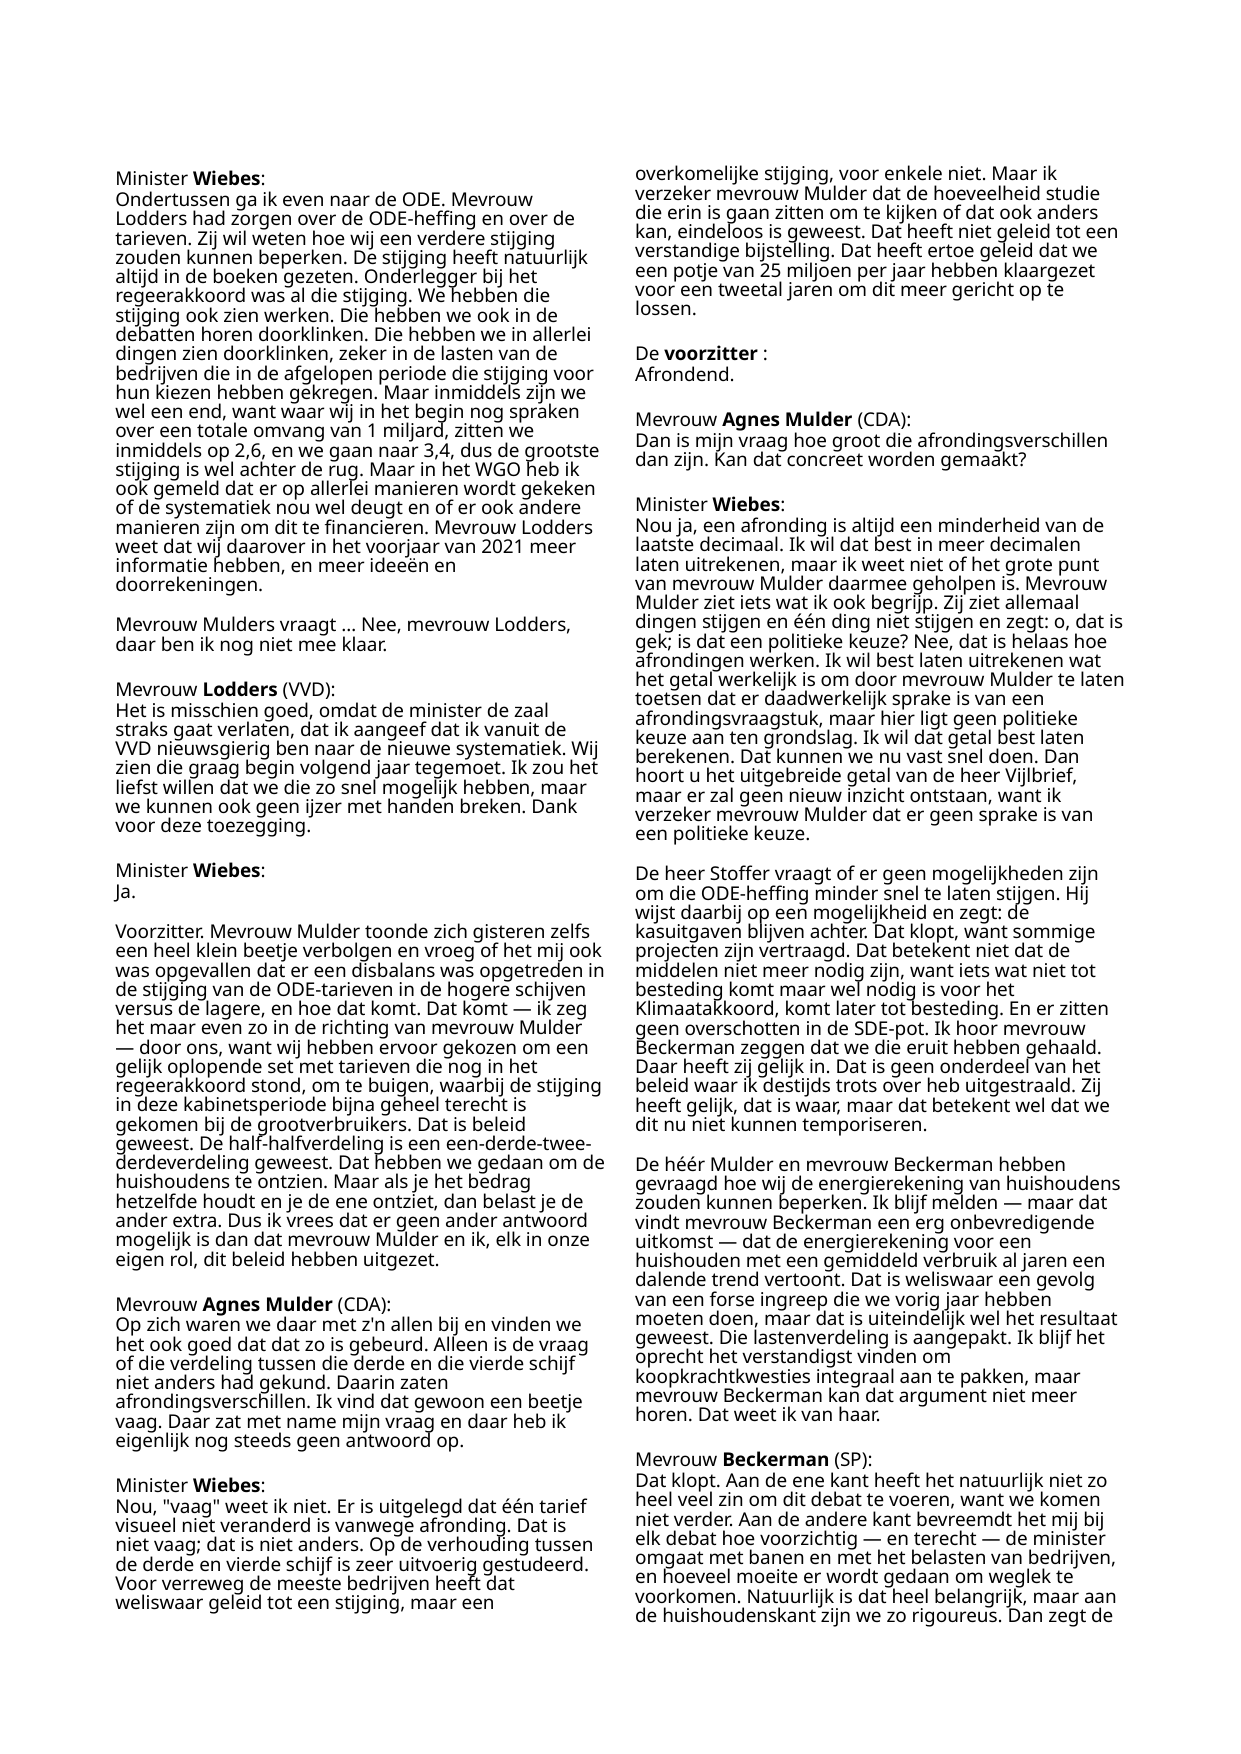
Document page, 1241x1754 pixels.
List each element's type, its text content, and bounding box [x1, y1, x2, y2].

text Mevrouw Mulders vraagt … Nee, mevrouw Lodders, daar ben ik nog niet mee klaar. [115, 616, 605, 655]
text Voorzitter. Mevrouw Mulder toonde zich gisteren zelfs een heel klein beetje verbolgen en vroeg of het mij ook was opgevallen dat er een disbalans was opgetreden in de stijging van de ODE-tarieven in de hogere schijven versus de lagere, en hoe dat komt. Dat komt — ik zeg het maar even zo in de richting van mevrouw Mulder — door ons, want wij hebben ervoor gekozen om een gelijk oplopende set met tarieven die nog in het regeerakkoord stond, om te buigen, waarbij de stijging in deze kabinetsperiode bijna geheel terecht is gekomen bij de grootverbruikers. Dat is beleid geweest. De half-halfverdeling is een een-derde-twee-derdeverdeling geweest. Dat hebben we gedaan om de huishoudens te ontzien. Maar als je het bedrag hetzelfde houdt en je de ene ontziet, dan belast je de ander extra. Dus ik vrees dat er geen ander antwoord mogelijk is dan dat mevrouw Mulder en ik, elk in onze eigen rol, dit beleid hebben uitgezet. [115, 923, 605, 1270]
text Afrondend. [635, 366, 1125, 385]
text De heer Stoffer vraagt of er geen mogelijkheden zijn om die ODE-heffing minder snel te laten stijgen. Hij wijst daarbij op een mogelijkheid en zegt: de kasuitgaven blijven achter. Dat klopt, want sommige projecten zijn vertraagd. Dat betekent niet dat de middelen niet meer nodig zijn, want iets wat niet tot besteding komt maar wel nodig is voor het Klimaatakkoord, komt later tot besteding. En er zitten geen overschotten in de SDE-pot. Ik hoor mevrouw Beckerman zeggen dat we die eruit hebben gehaald. Daar heeft zij gelijk in. Dat is geen onderdeel van het beleid waar ik destijds trots over heb uitgestraald. Zij heeft gelijk, dat is waar, maar dat betekent wel dat we dit nu niet kunnen temporiseren. [635, 865, 1125, 1135]
text Mevrouw Lodders (VVD): [115, 676, 605, 702]
text Mevrouw Agnes Mulder (CDA): [115, 1291, 605, 1316]
text Ondertussen ga ik even naar de ODE. Mevrouw Lodders had zorgen over de ODE-heffing en over de tarieven. Zij wil weten hoe wij een verdere stijging zouden kunnen beperken. De stijging heeft natuurlijk altijd in de boeken gezeten. Onderlegger bij het regeerakkoord was al die stijging. We hebben die stijging ook zien werken. Die hebben we ook in de debatten horen doorklinken. Die hebben we in allerlei dingen zien doorklinken, zeker in de lasten van de bedrijven die in de afgelopen periode die stijging voor hun kiezen hebben gekregen. Maar inmiddels zijn we wel een end, want waar wij in het begin nog spraken over een totale omvang van 1 miljard, zitten we inmiddels op 2,6, en we gaan naar 3,4, dus de grootste stijging is wel achter de rug. Maar in het WGO heb ik ook gemeld dat er op allerlei manieren wordt gekeken of de systematiek nou wel deugt en of er ook andere manieren zijn om dit te financieren. Mevrouw Lodders weet dat wij daarover in het voorjaar van 2021 meer informatie hebben, en meer ideeën en doorrekeningen. [115, 191, 605, 596]
text Dat klopt. Aan de ene kant heeft het natuurlijk niet zo heel veel zin om dit debat te voeren, want we komen niet verder. Aan de andere kant bevreemdt het mij bij elk debat hoe voorzichtig — en terecht — de minister omgaat met banen en met het belasten van bedrijven, en hoeveel moeite er wordt gedaan om weglek te voorkomen. Natuurlijk is dat heel belangrijk, maar aan de huishoudenskant zijn we zo rigoureus. Dan zegt de [635, 1472, 1125, 1626]
text Ja. [115, 883, 605, 902]
text De voorzitter : [635, 340, 1125, 366]
text Minister Wiebes: [115, 165, 605, 191]
text overkomelijke stijging, voor enkele niet. Maar ik verzeker mevrouw Mulder dat de hoeveelheid studie die erin is gaan zitten om te kijken of dat ook anders kan, eindeloos is geweest. Dat heeft niet geleid tot een verstandige bijstelling. Dat heeft ertoe geleid dat we een potje van 25 miljoen per jaar hebben klaargezet voor een tweetal jaren om dit meer gericht op te lossen. [635, 165, 1125, 319]
text Minister Wiebes: [115, 857, 605, 883]
text Minister Wiebes: [635, 491, 1125, 517]
text Mevrouw Beckerman (SP): [635, 1446, 1125, 1472]
text Nou, "vaag" weet ik niet. Er is uitgelegd dat één tarief visueel niet veranderd is vanwege afronding. Dat is niet vaag; dat is niet anders. Op de verhouding tussen de derde en vierde schijf is zeer uitvoerig gestudeerd. Voor verreweg de meeste bedrijven heeft dat weliswaar geleid tot een stijging, maar een [115, 1498, 605, 1613]
text Nou ja, een afronding is altijd een minderheid van de laatste decimaal. Ik wil dat best in meer decimalen laten uitrekenen, maar ik weet niet of het grote punt van mevrouw Mulder daarmee geholpen is. Mevrouw Mulder ziet iets wat ik ook begrijp. Zij ziet allemaal dingen stijgen en één ding niet stijgen en zegt: o, dat is gek; is dat een politieke keuze? Nee, dat is helaas hoe afrondingen werken. Ik wil best laten uitrekenen wat het getal werkelijk is om door mevrouw Mulder te laten toetsen dat er daadwerkelijk sprake is van een afrondingsvraagstuk, maar hier ligt geen politieke keuze aan ten grondslag. Ik wil dat getal best laten berekenen. Dat kunnen we nu vast snel doen. Dan hoort u het uitgebreide getal van de heer Vijlbrief, maar er zal geen nieuw inzicht ontstaan, want ik verzeker mevrouw Mulder dat er geen sprake is van een politieke keuze. [635, 517, 1125, 844]
text Het is misschien goed, omdat de minister de zaal straks gaat verlaten, dat ik aangeef dat ik vanuit de VVD nieuwsgierig ben naar de nieuwe systematiek. Wij zien die graag begin volgend jaar tegemoet. Ik zou het liefst willen dat we die zo snel mogelijk hebben, maar we kunnen ook geen ijzer met handen breken. Dank voor deze toezegging. [115, 702, 605, 836]
text Op zich waren we daar met z'n allen bij en vinden we het ook goed dat dat zo is gebeurd. Alleen is de vraag of die verdeling tussen die derde en die vierde schijf niet anders had gekund. Daarin zaten afrondingsverschillen. Ik vind dat gewoon een beetje vaag. Daar zat met name mijn vraag en daar heb ik eigenlijk nog steeds geen antwoord op. [115, 1316, 605, 1451]
text Dan is mijn vraag hoe groot die afrondingsverschillen dan zijn. Kan dat concreet worden gemaakt? [635, 432, 1125, 470]
text Minister Wiebes: [115, 1472, 605, 1498]
text De héér Mulder en mevrouw Beckerman hebben gevraagd hoe wij de energierekening van huishoudens zouden kunnen beperken. Ik blijf melden — maar dat vindt mevrouw Beckerman een erg onbevredigende uitkomst — dat de energierekening voor een huishouden met een gemiddeld verbruik al jaren een dalende trend vertoont. Dat is weliswaar een gevolg van een forse ingreep die we vorig jaar hebben moeten doen, maar dat is uiteindelijk wel het resultaat geweest. Die lastenverdeling is aangepakt. Ik blijf het oprecht het verstandigst vinden om koopkrachtkwesties integraal aan te pakken, maar mevrouw Beckerman kan dat argument niet meer horen. Dat weet ik van haar. [635, 1156, 1125, 1426]
text Mevrouw Agnes Mulder (CDA): [635, 406, 1125, 432]
